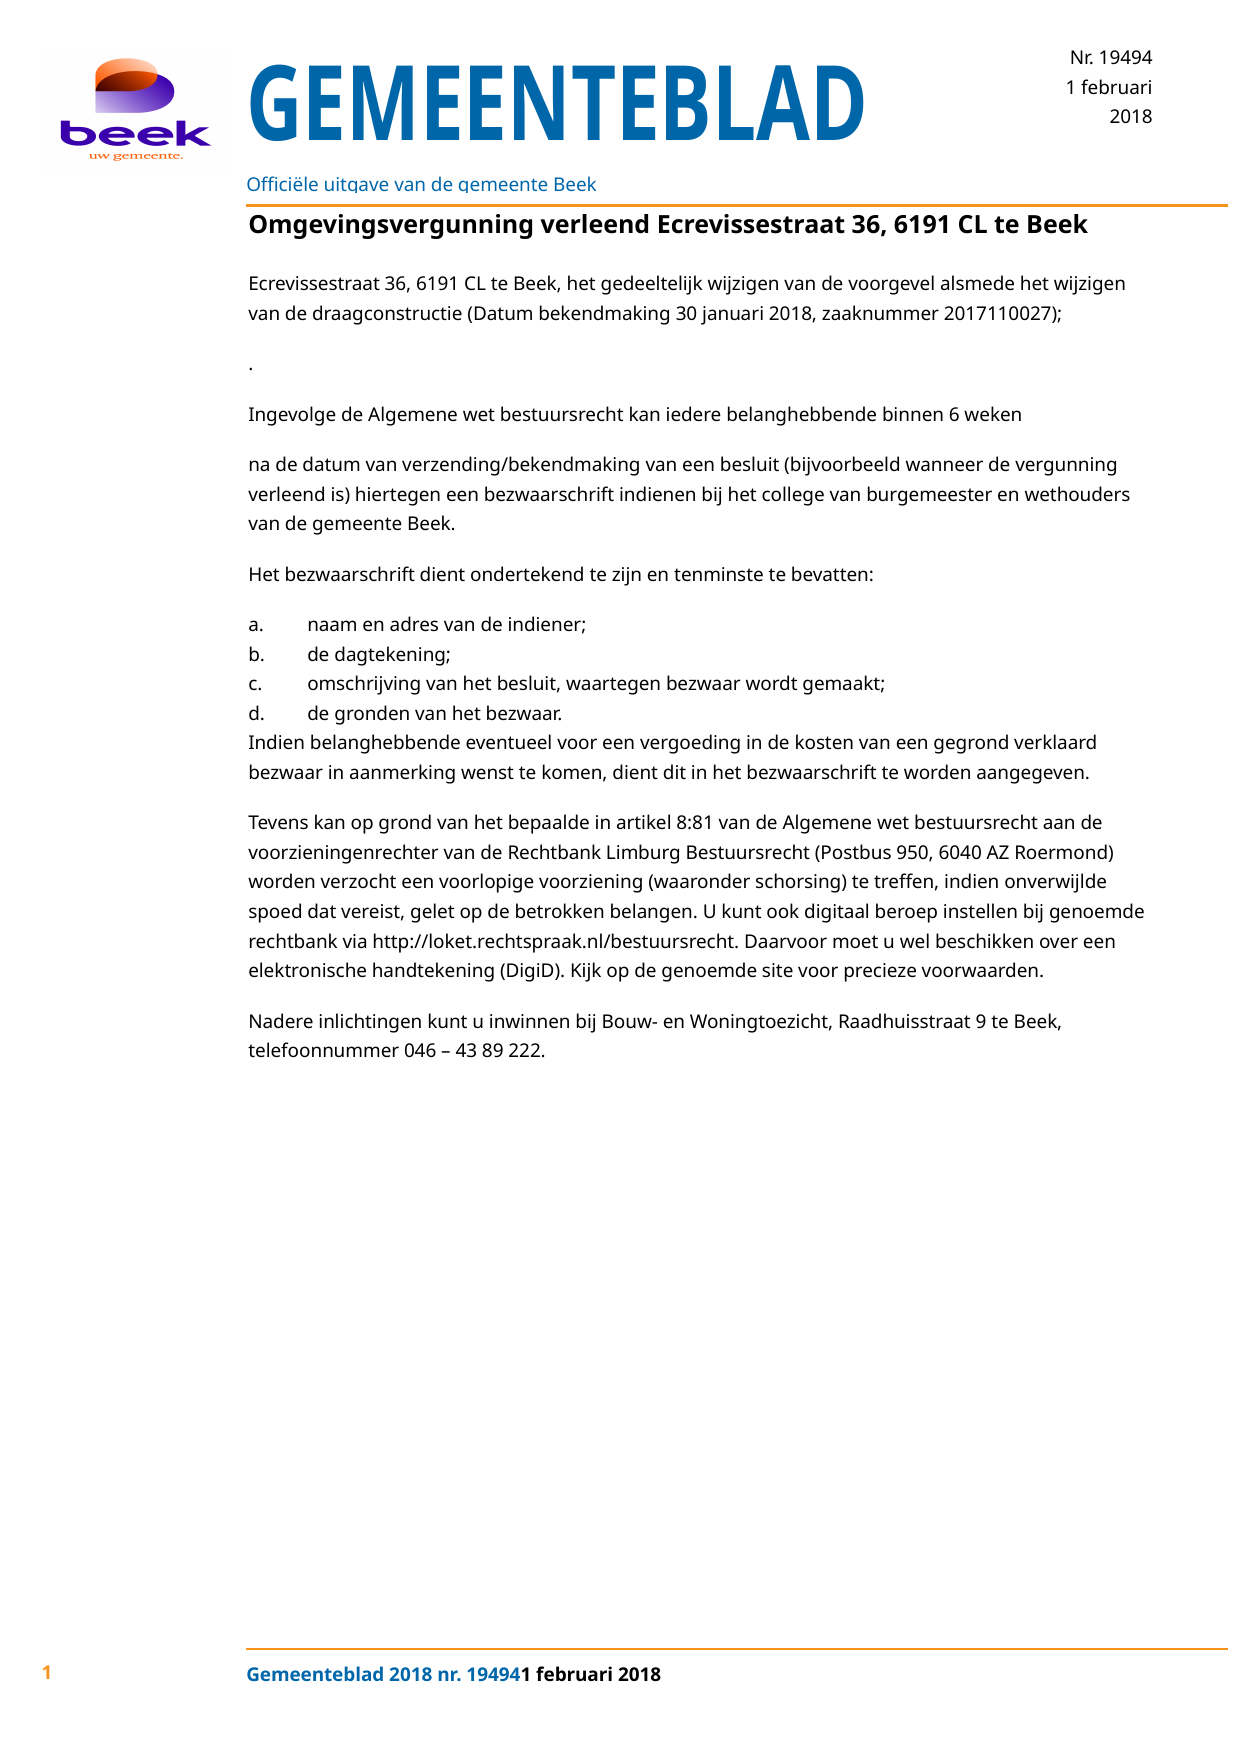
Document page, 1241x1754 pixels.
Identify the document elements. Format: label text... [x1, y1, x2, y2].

text Ingevolge de Algemene wet bestuursrecht kan iedere belanghebbende binnen 6 weken [248, 401, 1152, 426]
text Nadere inlichtingen kunt u inwinnen bij Bouw- en Woningtoezicht, Raadhuisstraat 9 te Beek, telefoonnummer 046 – 43 89 222. [248, 1008, 1152, 1063]
picture [41, 47, 231, 172]
text Ecrevissestraat 36, 6191 CL te Beek, het gedeeltelijk wijzigen van de voorgevel alsmede het wijzigen van de draagconstructie (Datum bekendmaking 30 januari 2018, zaaknummer 2017110027); [248, 270, 1152, 326]
list de dagtekening; [248, 641, 1152, 666]
list naam en adres van de indiener; [248, 611, 1152, 637]
text Omgevingsvergunning verleend Ecrevissestraat 36, 6191 CL te Beek [248, 207, 1152, 241]
text . [248, 350, 1152, 376]
list de gronden van het bezwaar. [248, 700, 1152, 726]
text Tevens kan op grond van het bepaalde in artikel 8:81 van de Algemene wet bestuursrecht aan de voorzieningenrechter van de Rechtbank Limburg Bestuursrecht (Postbus 950, 6040 AZ Roermond) worden verzocht een voorlopige voorziening (waaronder schorsing) te treffen, indien onverwijlde spoed dat vereist, gelet op de betrokken belangen. U kunt ook digitaal beroep instellen bij genoemde rechtbank via http://loket.rechtspraak.nl/bestuursrecht. Daarvoor moet u wel beschikken over een elektronische handtekening (DigiD). Kijk op de genoemde site voor precieze voorwaarden. [248, 809, 1152, 983]
text na de datum van verzending/bekendmaking van een besluit (bijvoorbeeld wanneer de vergunning verleend is) hiertegen een bezwaarschrift indienen bij het college van burgemeester en wethouders van de gemeente Beek. [248, 451, 1152, 536]
list omschrijving van het besluit, waartegen bezwaar wordt gemaakt; [248, 670, 1152, 696]
text Indien belanghebbende eventueel voor een vergoeding in de kosten van een gegrond verklaard bezwaar in aanmerking wenst te komen, dient dit in het bezwaarschrift te worden aangegeven. [248, 729, 1152, 785]
text Het bezwaarschrift dient ondertekend te zijn en tenminste te bevatten: [248, 561, 1152, 586]
